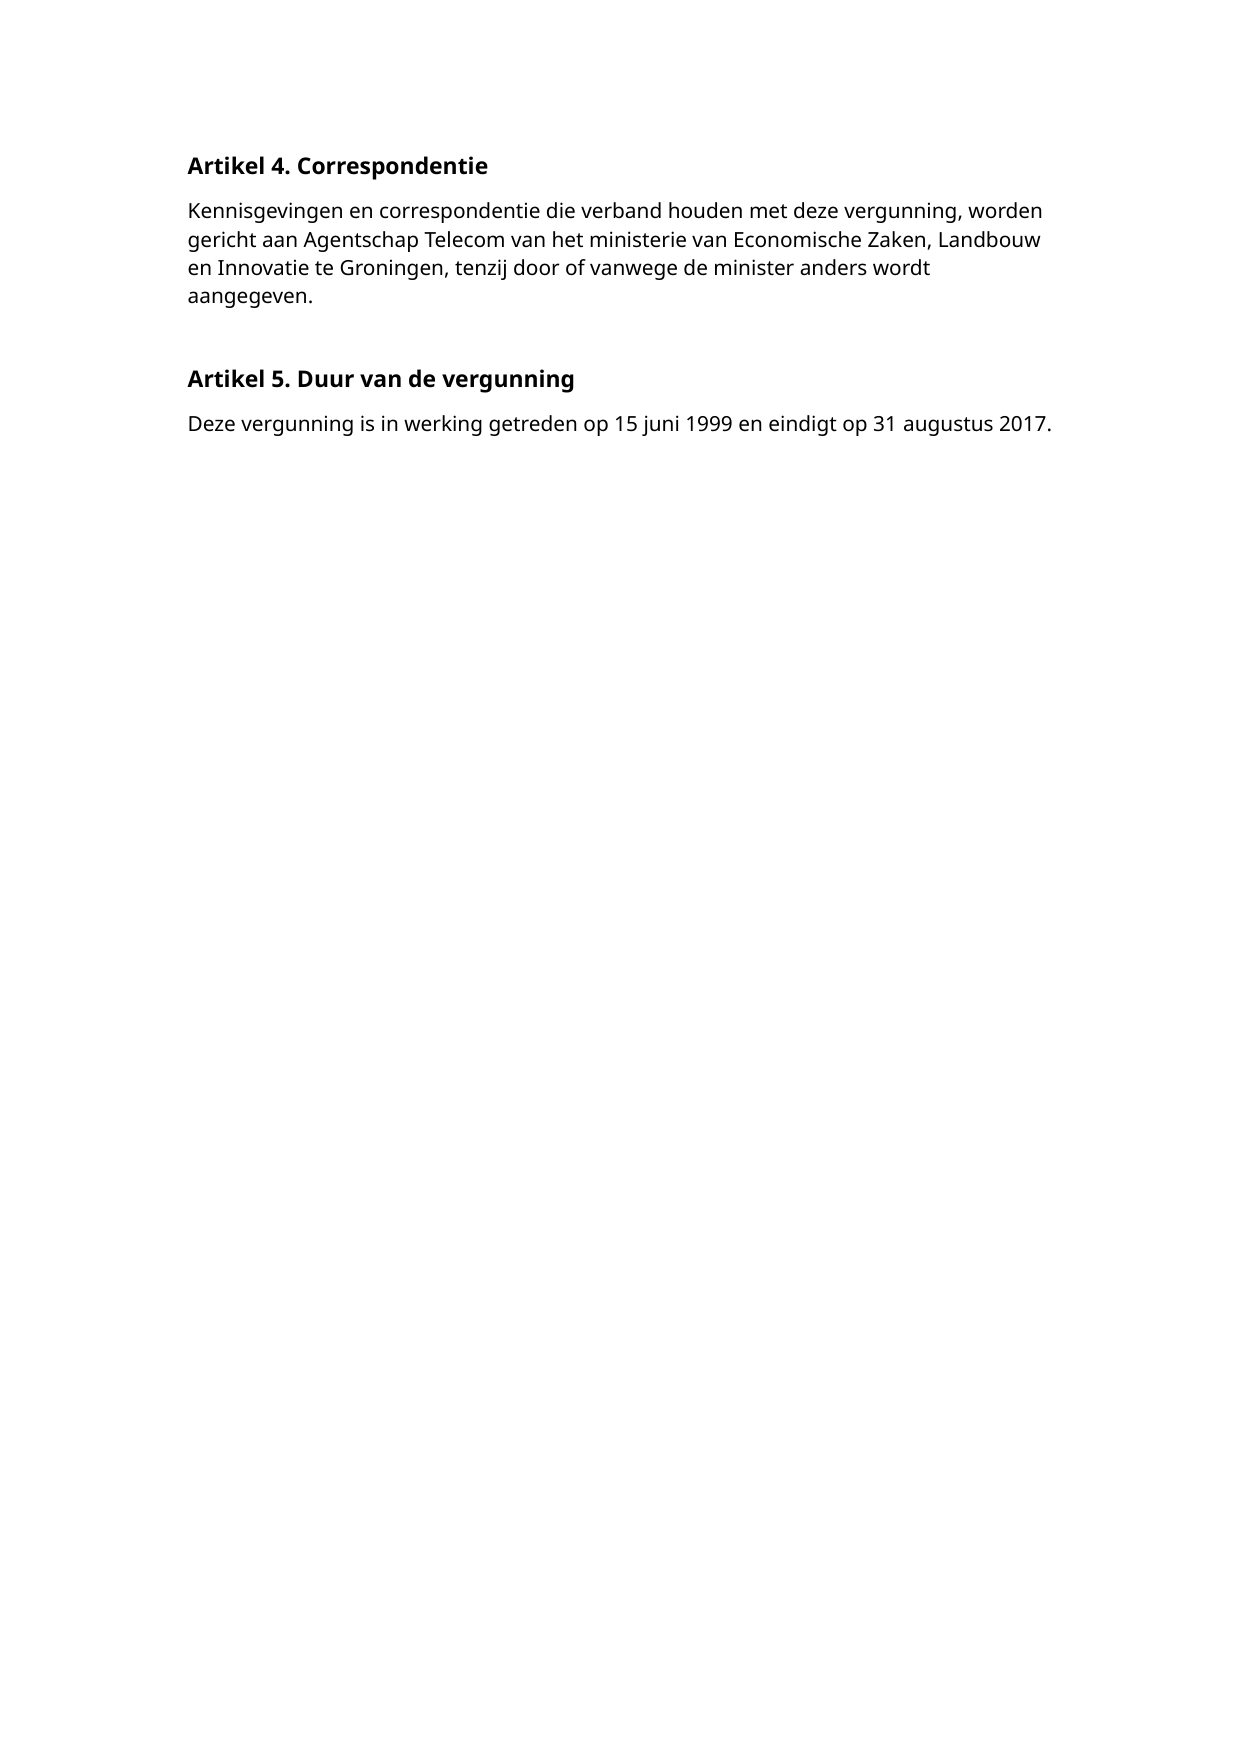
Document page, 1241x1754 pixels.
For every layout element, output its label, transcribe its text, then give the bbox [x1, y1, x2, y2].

subtitle Artikel 5. Duur van de vergunning [187, 362, 1053, 394]
text Deze vergunning is in werking getreden op 15 juni 1999 en eindigt op 31 augustus 2017. [187, 409, 1053, 437]
subtitle Artikel 4. Correspondentie [187, 150, 1053, 181]
text Kennisgevingen en correspondentie die verband houden met deze vergunning, worden gericht aan Agentschap Telecom van het ministerie van Economische Zaken, Landbouw en Innovatie te Groningen, tenzij door of vanwege de minister anders wordt aangegeven. [187, 196, 1053, 310]
